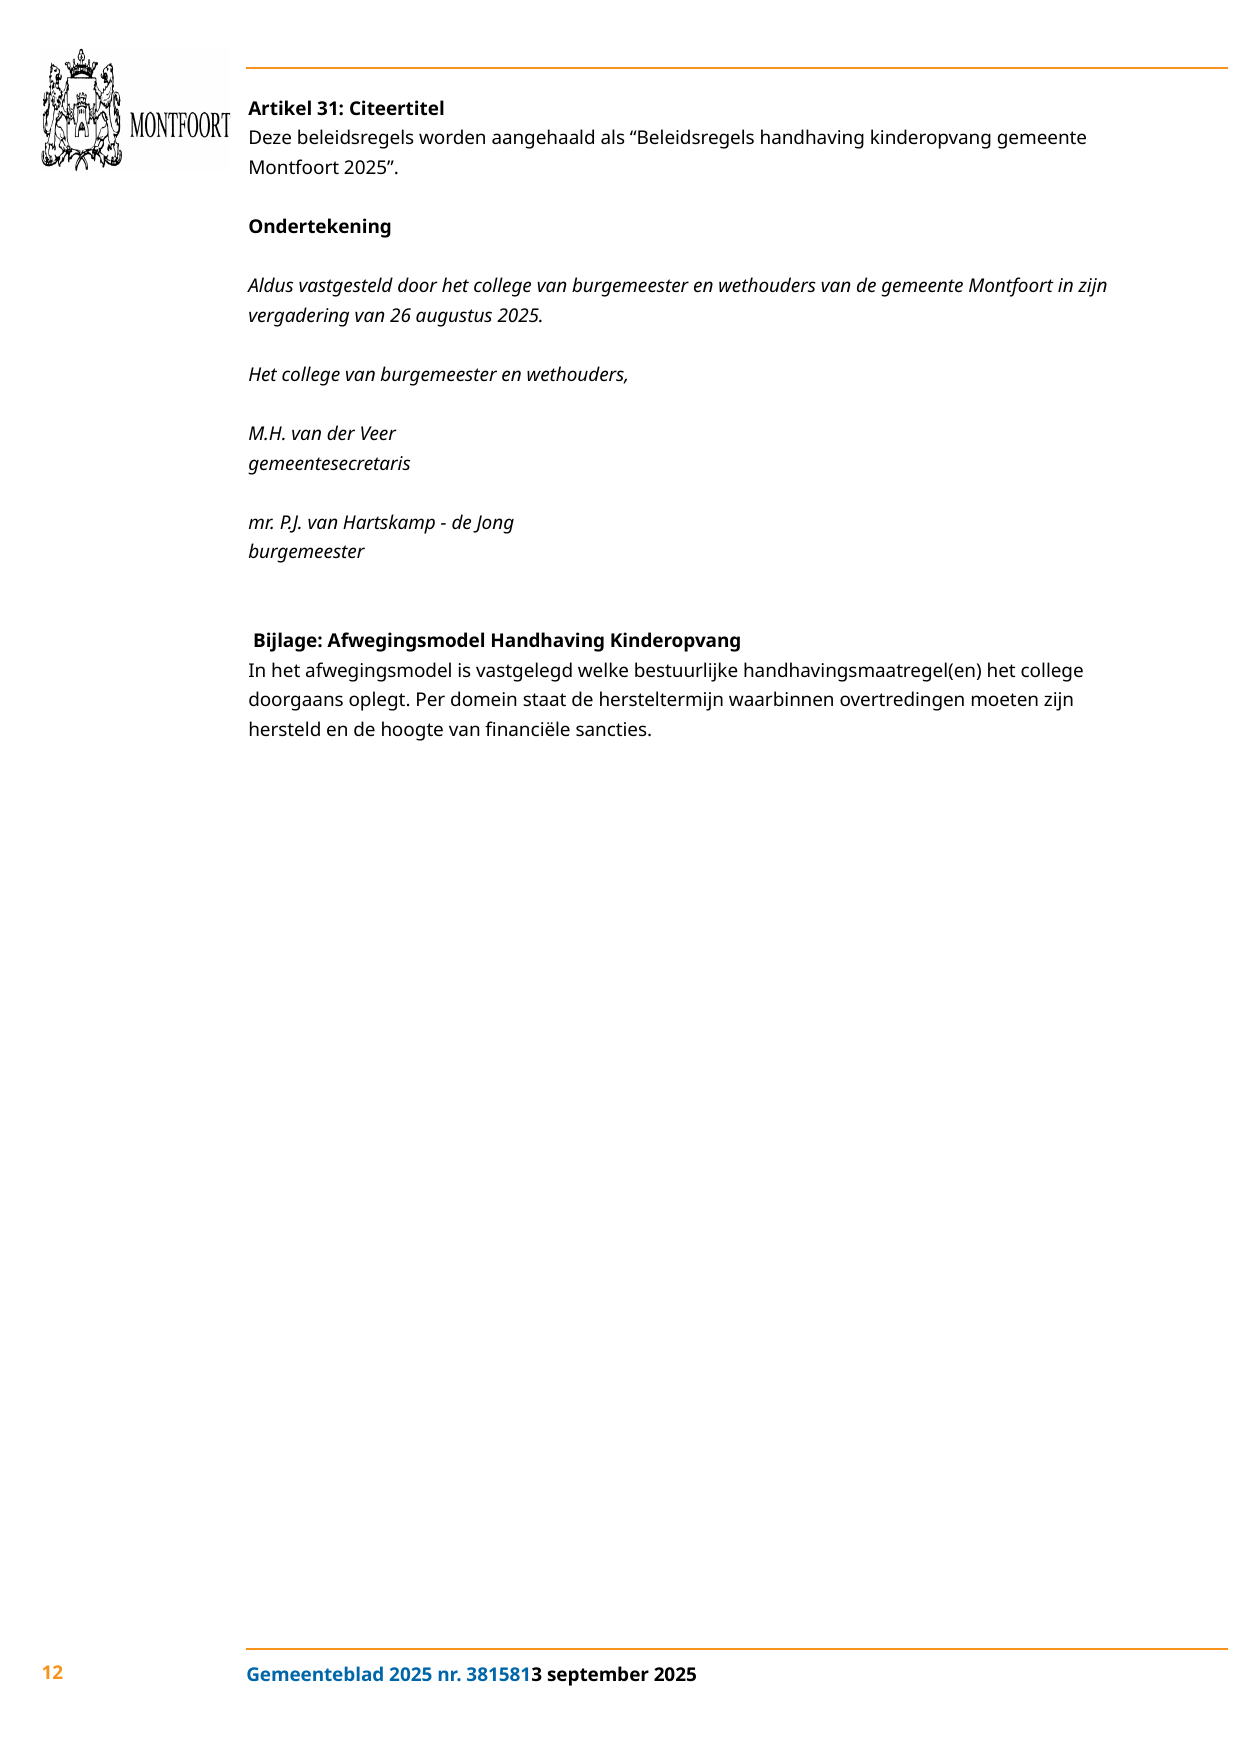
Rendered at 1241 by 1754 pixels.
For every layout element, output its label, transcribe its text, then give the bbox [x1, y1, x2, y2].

text Aldus vastgesteld door het college van burgemeester en wethouders van de gemeente Montfoort in zijn vergadering van 26 augustus 2025. [248, 272, 1152, 328]
picture [41, 47, 231, 172]
text Artikel 31: Citeertitel [248, 95, 1152, 121]
text Het college van burgemeester en wethouders, [248, 361, 1152, 387]
text gemeentesecretaris [248, 450, 1152, 476]
text mr. P.J. van Hartskamp - de Jong [248, 509, 1152, 535]
text burgemeester [248, 538, 1152, 564]
text Bijlage: Afwegingsmodel Handhaving Kinderopvang [248, 627, 1152, 653]
text In het afwegingsmodel is vastgelegd welke bestuurlijke handhavingsmaatregel(en) het college doorgaans oplegt. Per domein staat de hersteltermijn waarbinnen overtredingen moeten zijn hersteld en de hoogte van financiële sancties. [248, 657, 1152, 742]
text M.H. van der Veer [248, 420, 1152, 446]
text Ondertekening [248, 213, 1152, 239]
text Deze beleidsregels worden aangehaald als “Beleidsregels handhaving kinderopvang gemeente Montfoort 2025”. [248, 124, 1152, 180]
